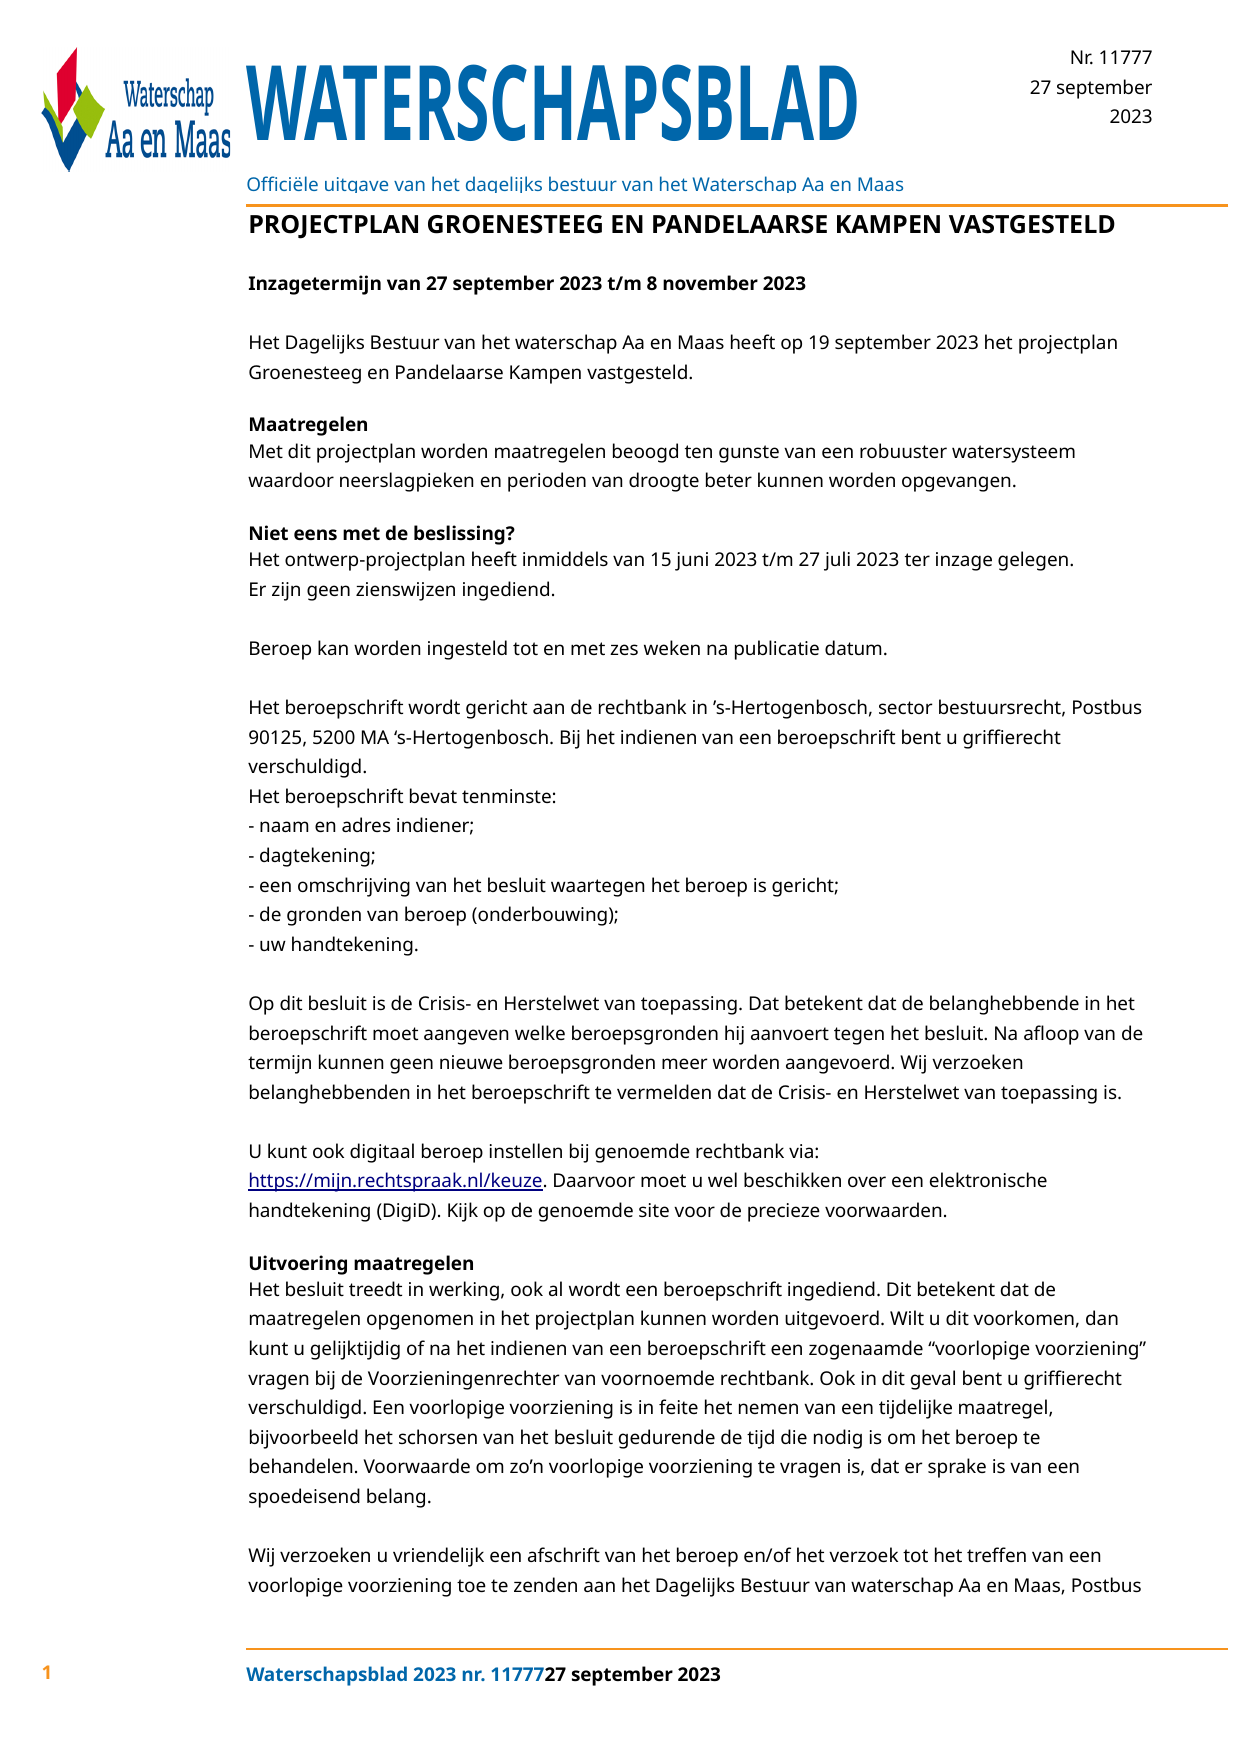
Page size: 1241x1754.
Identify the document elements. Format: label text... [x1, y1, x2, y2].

text - dagtekening; [248, 842, 1152, 868]
text - een omschrijving van het besluit waartegen het beroep is gericht; [248, 872, 1152, 897]
text Het beroepschrift bevat tenminste: [248, 783, 1152, 809]
text Het Dagelijks Bestuur van het waterschap Aa en Maas heeft op 19 september 2023 het projectplan Groenesteeg en Pandelaarse Kampen vastgesteld. [248, 329, 1152, 385]
text Niet eens met de beslissing? [248, 518, 1152, 546]
text Inzagetermijn van 27 september 2023 t/m 8 november 2023 [248, 270, 1152, 296]
text Het besluit treedt in werking, ook al wordt een beroepschrift ingediend. Dit betekent dat de maatregelen opgenomen in het projectplan kunnen worden uitgevoerd. Wilt u dit voorkomen, dan kunt u gelijktijdig of na het indienen van een beroepschrift een zogenaamde “voorlopige voorziening” vragen bij de Voorzieningenrechter van voornoemde rechtbank. Ook in dit geval bent u griffierecht verschuldigd. Een voorlopige voorziening is in feite het nemen van een tijdelijke maatregel, bijvoorbeeld het schorsen van het besluit gedurende de tijd die nodig is om het beroep te behandelen. Voorwaarde om zo’n voorlopige voorziening te vragen is, dat er sprake is van een spoedeisend belang. [248, 1276, 1152, 1509]
text Met dit projectplan worden maatregelen beoogd ten gunste van een robuuster watersysteem waardoor neerslagpieken en perioden van droogte beter kunnen worden opgevangen. [248, 438, 1152, 493]
text Op dit besluit is de Crisis- en Herstelwet van toepassing. Dat betekent dat de belanghebbende in het beroepschrift moet aangeven welke beroepsgronden hij aanvoert tegen het besluit. Na afloop van de termijn kunnen geen nieuwe beroepsgronden meer worden aangevoerd. Wij verzoeken belanghebbenden in het beroepschrift te vermelden dat de Crisis- en Herstelwet van toepassing is. [248, 990, 1152, 1104]
text U kunt ook digitaal beroep instellen bij genoemde rechtbank via: [248, 1138, 1152, 1164]
text - uw handtekening. [248, 931, 1152, 957]
text PROJECTPLAN GROENESTEEG EN PANDELAARSE KAMPEN VASTGESTELD [248, 207, 1152, 241]
text Uitvoering maatregelen [248, 1248, 1152, 1276]
text Beroep kan worden ingesteld tot en met zes weken na publicatie datum. [248, 635, 1152, 661]
text - de gronden van beroep (onderbouwing); [248, 901, 1152, 927]
text https://mijn.rechtspraak.nl/keuze. Daarvoor moet u wel beschikken over een elektronische handtekening (DigiD). Kijk op de genoemde site voor de precieze voorwaarden. [248, 1168, 1152, 1223]
text Het ontwerp-projectplan heeft inmiddels van 15 juni 2023 t/m 27 juli 2023 ter inzage gelegen. [248, 546, 1152, 572]
text Er zijn geen zienswijzen ingediend. [248, 576, 1152, 602]
text - naam en adres indiener; [248, 813, 1152, 838]
text Wij verzoeken u vriendelijk een afschrift van het beroep en/of het verzoek tot het treffen van een voorlopige voorziening toe te zenden aan het Dagelijks Bestuur van waterschap Aa en Maas, Postbus [248, 1542, 1152, 1598]
picture [41, 47, 231, 172]
text Het beroepschrift wordt gericht aan de rechtbank in ’s-Hertogenbosch, sector bestuursrecht, Postbus 90125, 5200 MA ‘s-Hertogenbosch. Bij het indienen van een beroepschrift bent u griffierecht verschuldigd. [248, 694, 1152, 779]
text Maatregelen [248, 409, 1152, 438]
